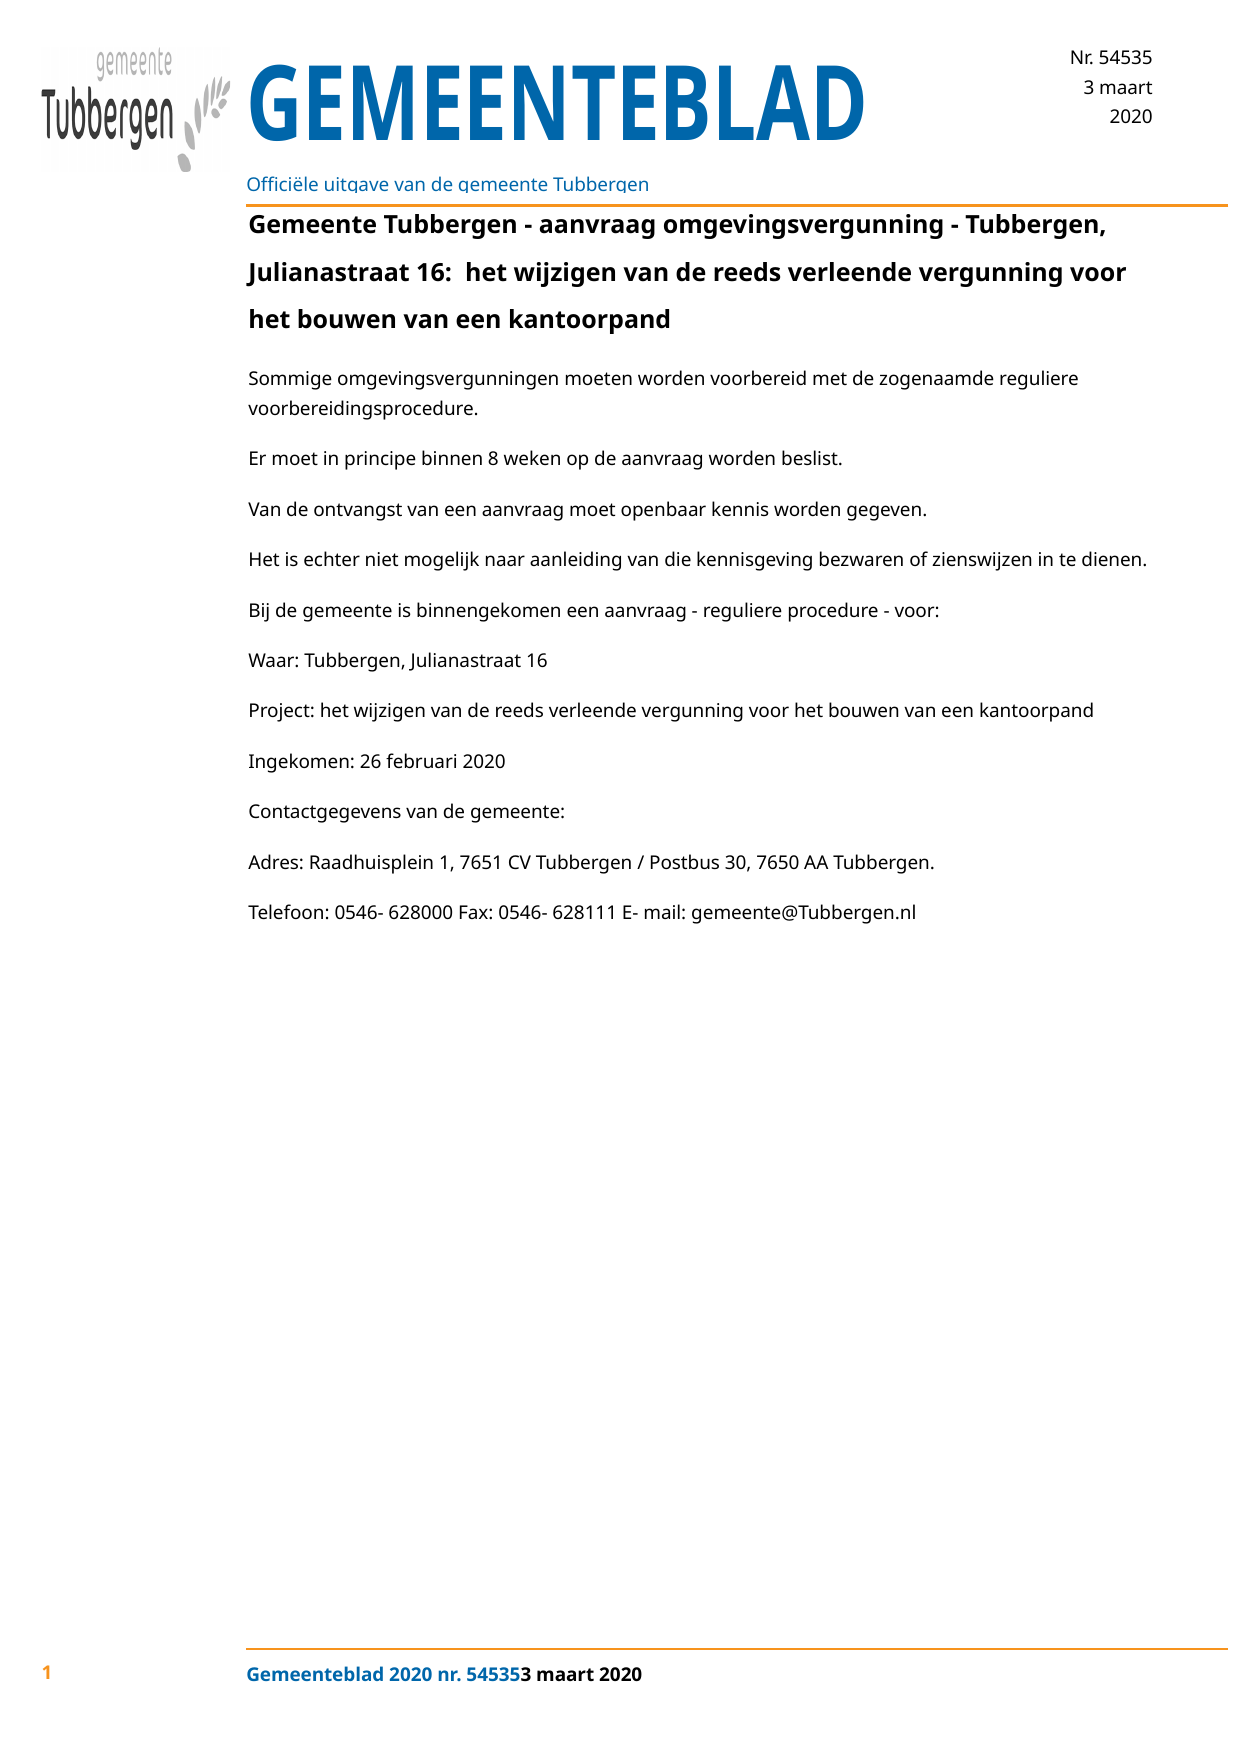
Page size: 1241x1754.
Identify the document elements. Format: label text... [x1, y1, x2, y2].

text Er moet in principe binnen 8 weken op de aanvraag worden beslist. [248, 446, 1152, 471]
text Telefoon: 0546- 628000 Fax: 0546- 628111 E- mail: gemeente@Tubbergen.nl [248, 899, 1152, 925]
text Ingekomen: 26 februari 2020 [248, 748, 1152, 774]
text Waar: Tubbergen, Julianastraat 16 [248, 647, 1152, 673]
text Bij de gemeente is binnengekomen een aanvraag - reguliere procedure - voor: [248, 597, 1152, 622]
picture [41, 47, 231, 172]
text Sommige omgevingsvergunningen moeten worden voorbereid met de zogenaamde reguliere voorbereidingsprocedure. [248, 366, 1152, 421]
text Gemeente Tubbergen - aanvraag omgevingsvergunning - Tubbergen, Julianastraat 16: het wijzigen van de reeds verleende vergunning voor het bouwen van een kantoorpand [248, 207, 1152, 336]
text Het is echter niet mogelijk naar aanleiding van die kennisgeving bezwaren of zienswijzen in te dienen. [248, 546, 1152, 572]
text Contactgegevens van de gemeente: [248, 798, 1152, 824]
text Van de ontvangst van een aanvraag moet openbaar kennis worden gegeven. [248, 496, 1152, 522]
text Adres: Raadhuisplein 1, 7651 CV Tubbergen / Postbus 30, 7650 AA Tubbergen. [248, 849, 1152, 874]
text Project: het wijzigen van de reeds verleende vergunning voor het bouwen van een kantoorpand [248, 698, 1152, 723]
